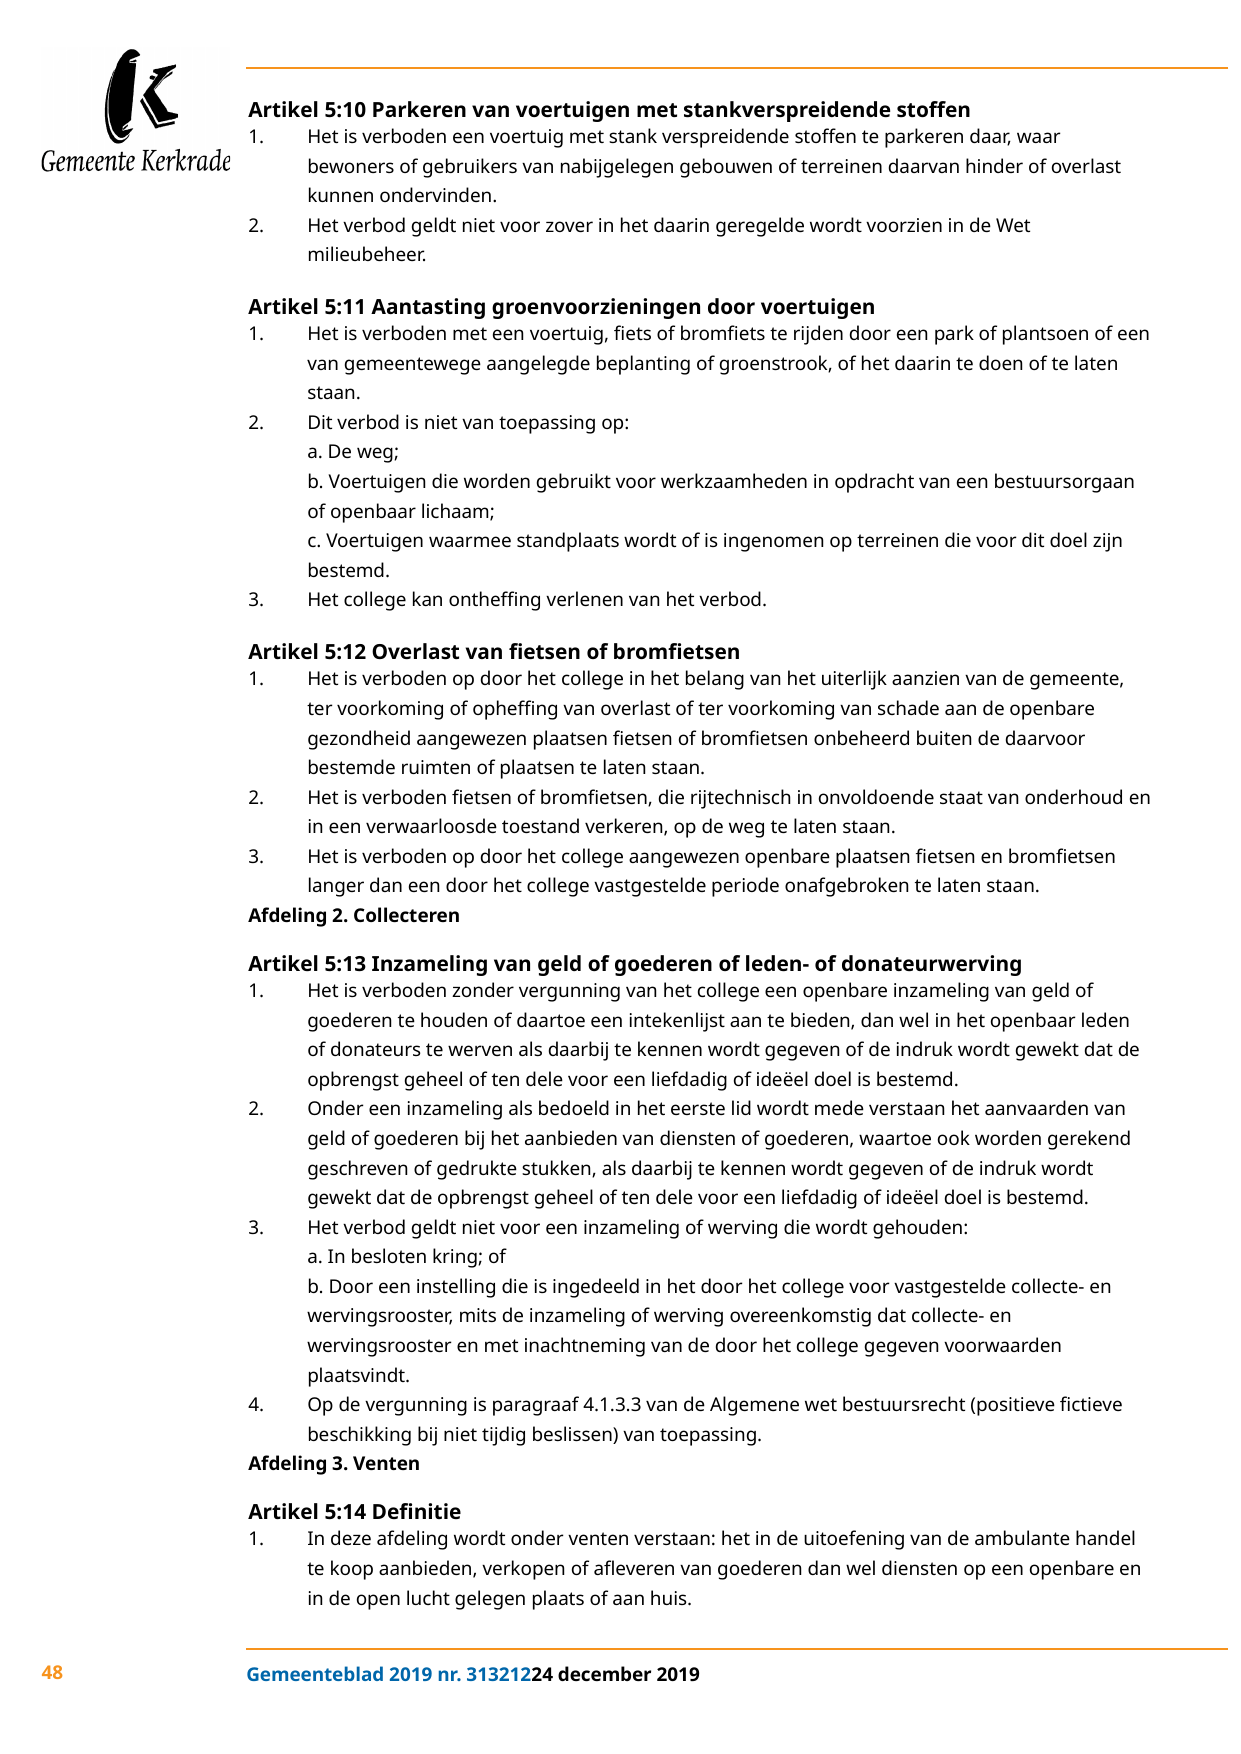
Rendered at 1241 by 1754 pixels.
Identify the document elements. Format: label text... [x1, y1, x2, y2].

text Artikel 5:10 Parkeren van voertuigen met stankverspreidende stoffen [248, 95, 1152, 123]
list a. In besloten kring; of [248, 1243, 1152, 1269]
list b. Door een instelling die is ingedeeld in het door het college voor vastgestelde collecte- en wervingsrooster, mits de inzameling of werving overeenkomstig dat collecte- en wervingsrooster en met inachtneming van de door het college gegeven voorwaarden plaatsvindt. [248, 1273, 1152, 1387]
list Het college kan ontheffing verlenen van het verbod. [248, 587, 1152, 612]
text Afdeling 2. Collecteren [248, 902, 1152, 928]
text Artikel 5:13 Inzameling van geld of goederen of leden- of donateurwerving [248, 949, 1152, 977]
list a. De weg; [248, 439, 1152, 464]
text Artikel 5:12 Overlast van fietsen of bromfietsen [248, 637, 1152, 666]
list Het is verboden op door het college aangewezen openbare plaatsen fietsen en bromfietsen langer dan een door het college vastgestelde periode onafgebroken te laten staan. [248, 843, 1152, 898]
list Het is verboden met een voertuig, fiets of bromfiets te rijden door een park of plantsoen of een van gemeentewege aangelegde beplanting of groenstrook, of het daarin te doen of te laten staan. [248, 320, 1152, 405]
list Het is verboden fietsen of bromfietsen, die rijtechnisch in onvoldoende staat van onderhoud en in een verwaarloosde toestand verkeren, op de weg te laten staan. [248, 784, 1152, 839]
list In deze afdeling wordt onder venten verstaan: het in de uitoefening van de ambulante handel te koop aanbieden, verkopen of afleveren van goederen dan wel diensten op een openbare en in de open lucht gelegen plaats of aan huis. [248, 1526, 1152, 1610]
list c. Voertuigen waarmee standplaats wordt of is ingenomen op terreinen die voor dit doel zijn bestemd. [248, 527, 1152, 583]
text Artikel 5:11 Aantasting groenvoorzieningen door voertuigen [248, 292, 1152, 320]
list Op de vergunning is paragraaf 4.1.3.3 van de Algemene wet bestuursrecht (positieve fictieve beschikking bij niet tijdig beslissen) van toepassing. [248, 1391, 1152, 1447]
list Dit verbod is niet van toepassing op: [248, 409, 1152, 435]
list b. Voertuigen die worden gebruikt voor werkzaamheden in opdracht van een bestuursorgaan of openbaar lichaam; [248, 468, 1152, 524]
text Afdeling 3. Venten [248, 1451, 1152, 1476]
list Het is verboden op door het college in het belang van het uiterlijk aanzien van de gemeente, ter voorkoming of opheffing van overlast of ter voorkoming van schade aan de openbare gezondheid aangewezen plaatsen fietsen of bromfietsen onbeheerd buiten de daarvoor bestemde ruimten of plaatsen te laten staan. [248, 666, 1152, 780]
list Het is verboden een voertuig met stank verspreidende stoffen te parkeren daar, waar bewoners of gebruikers van nabijgelegen gebouwen of terreinen daarvan hinder of overlast kunnen ondervinden. [248, 123, 1152, 208]
list Het is verboden zonder vergunning van het college een openbare inzameling van geld of goederen te houden of daartoe een intekenlijst aan te bieden, dan wel in het openbaar leden of donateurs te werven als daarbij te kennen wordt gegeven of de indruk wordt gewekt dat de opbrengst geheel of ten dele voor een liefdadig of ideëel doel is bestemd. [248, 977, 1152, 1092]
list Het verbod geldt niet voor zover in het daarin geregelde wordt voorzien in de Wet milieubeheer. [248, 212, 1152, 267]
list Het verbod geldt niet voor een inzameling of werving die wordt gehouden: [248, 1214, 1152, 1239]
text Artikel 5:14 Definitie [248, 1497, 1152, 1526]
list Onder een inzameling als bedoeld in het eerste lid wordt mede verstaan het aanvaarden van geld of goederen bij het aanbieden van diensten of goederen, waartoe ook worden gerekend geschreven of gedrukte stukken, als daarbij te kennen wordt gegeven of de indruk wordt gewekt dat de opbrengst geheel of ten dele voor een liefdadig of ideëel doel is bestemd. [248, 1096, 1152, 1210]
picture [41, 47, 231, 172]
